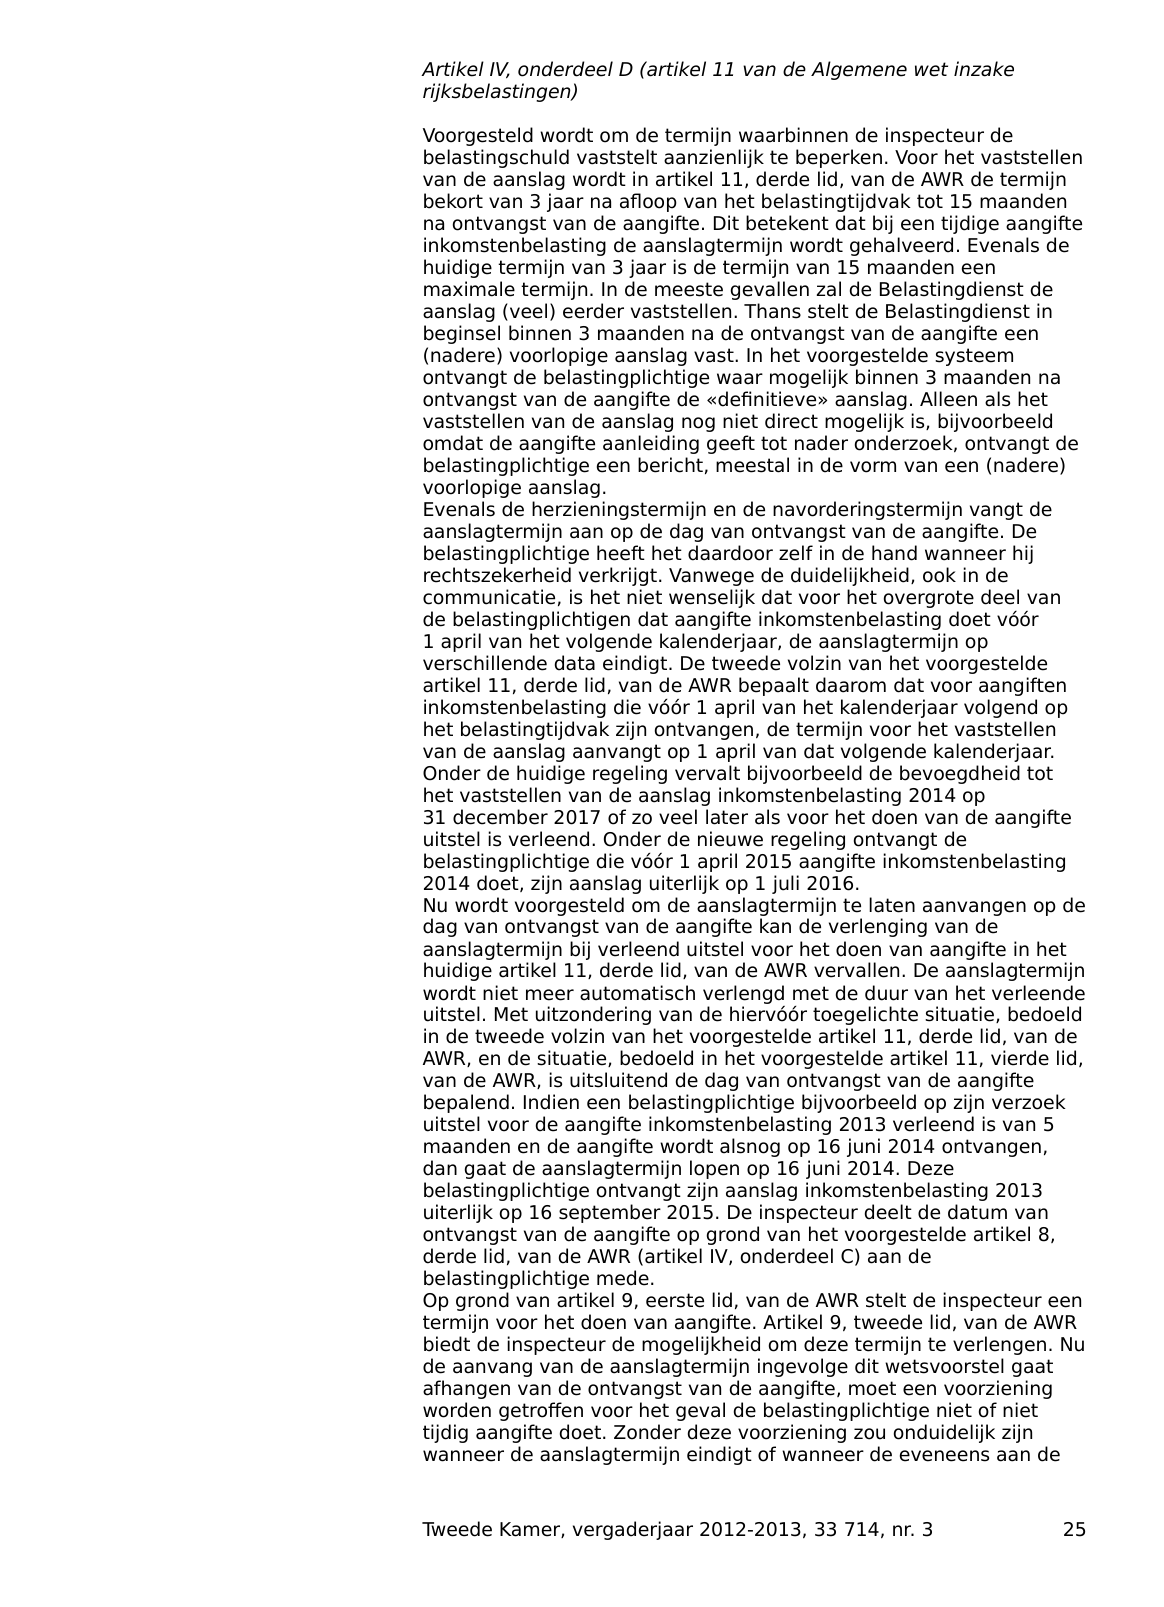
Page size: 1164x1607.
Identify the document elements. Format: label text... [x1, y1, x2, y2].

text Evenals de herzieningstermijn en de navorderingstermijn vangt de aanslagtermijn aan op de dag van ontvangst van de aangifte. De belastingplichtige heeft het daardoor zelf in de hand wanneer hij rechtszekerheid verkrijgt. Vanwege de duidelijkheid, ook in de communicatie, is het niet wenselijk dat voor het overgrote deel van de belastingplichtigen dat aangifte inkomstenbelasting doet vóór 1 april van het volgende kalenderjaar, de aanslagtermijn op verschillende data eindigt. De tweede volzin van het voorgestelde artikel 11, derde lid, van de AWR bepaalt daarom dat voor aangiften inkomstenbelasting die vóór 1 april van het kalenderjaar volgend op het belastingtijdvak zijn ontvangen, de termijn voor het vaststellen van de aanslag aanvangt op 1 april van dat volgende kalenderjaar. Onder de huidige regeling vervalt bijvoorbeeld de bevoegdheid tot het vaststellen van de aanslag inkomstenbelasting 2014 op 31 december 2017 of zo veel later als voor het doen van de aangifte uitstel is verleend. Onder de nieuwe regeling ontvangt de belastingplichtige die vóór 1 april 2015 aangifte inkomstenbelasting 2014 doet, zijn aanslag uiterlijk op 1 juli 2016. [422, 499, 1087, 894]
text Op grond van artikel 9, eerste lid, van de AWR stelt de inspecteur een termijn voor het doen van aangifte. Artikel 9, tweede lid, van de AWR biedt de inspecteur de mogelijkheid om deze termijn te verlengen. Nu de aanvang van de aanslagtermijn ingevolge dit wetsvoorstel gaat afhangen van de ontvangst van de aangifte, moet een voorziening worden getroffen voor het geval de belastingplichtige niet of niet tijdig aangifte doet. Zonder deze voorziening zou onduidelijk zijn wanneer de aanslagtermijn eindigt of wanneer de eveneens aan de [422, 1290, 1087, 1466]
subtitle Artikel IV, onderdeel D (artikel 11 van de Algemene wet inzake rijksbelastingen) [422, 59, 1087, 103]
text Nu wordt voorgesteld om de aanslagtermijn te laten aanvangen op de dag van ontvangst van de aangifte kan de verlenging van de aanslagtermijn bij verleend uitstel voor het doen van aangifte in het huidige artikel 11, derde lid, van de AWR vervallen. De aanslagtermijn wordt niet meer automatisch verlengd met de duur van het verleende uitstel. Met uitzondering van de hiervóór toegelichte situatie, bedoeld in de tweede volzin van het voorgestelde artikel 11, derde lid, van de AWR, en de situatie, bedoeld in het voorgestelde artikel 11, vierde lid, van de AWR, is uitsluitend de dag van ontvangst van de aangifte bepalend. Indien een belastingplichtige bijvoorbeeld op zijn verzoek uitstel voor de aangifte inkomstenbelasting 2013 verleend is van 5 maanden en de aangifte wordt alsnog op 16 juni 2014 ontvangen, dan gaat de aanslagtermijn lopen op 16 juni 2014. Deze belastingplichtige ontvangt zijn aanslag inkomstenbelasting 2013 uiterlijk op 16 september 2015. De inspecteur deelt de datum van ontvangst van de aangifte op grond van het voorgestelde artikel 8, derde lid, van de AWR (artikel IV, onderdeel C) aan de belastingplichtige mede. [422, 894, 1087, 1290]
text Voorgesteld wordt om de termijn waarbinnen de inspecteur de belastingschuld vaststelt aanzienlijk te beperken. Voor het vaststellen van de aanslag wordt in artikel 11, derde lid, van de AWR de termijn bekort van 3 jaar na afloop van het belastingtijdvak tot 15 maanden na ontvangst van de aangifte. Dit betekent dat bij een tijdige aangifte inkomstenbelasting de aanslagtermijn wordt gehalveerd. Evenals de huidige termijn van 3 jaar is de termijn van 15 maanden een maximale termijn. In de meeste gevallen zal de Belastingdienst de aanslag (veel) eerder vaststellen. Thans stelt de Belastingdienst in beginsel binnen 3 maanden na de ontvangst van de aangifte een (nadere) voorlopige aanslag vast. In het voorgestelde systeem ontvangt de belastingplichtige waar mogelijk binnen 3 maanden na ontvangst van de aangifte de «definitieve» aanslag. Alleen als het vaststellen van de aanslag nog niet direct mogelijk is, bijvoorbeeld omdat de aangifte aanleiding geeft tot nader onderzoek, ontvangt de belastingplichtige een bericht, meestal in de vorm van een (nadere) voorlopige aanslag. [422, 125, 1087, 499]
